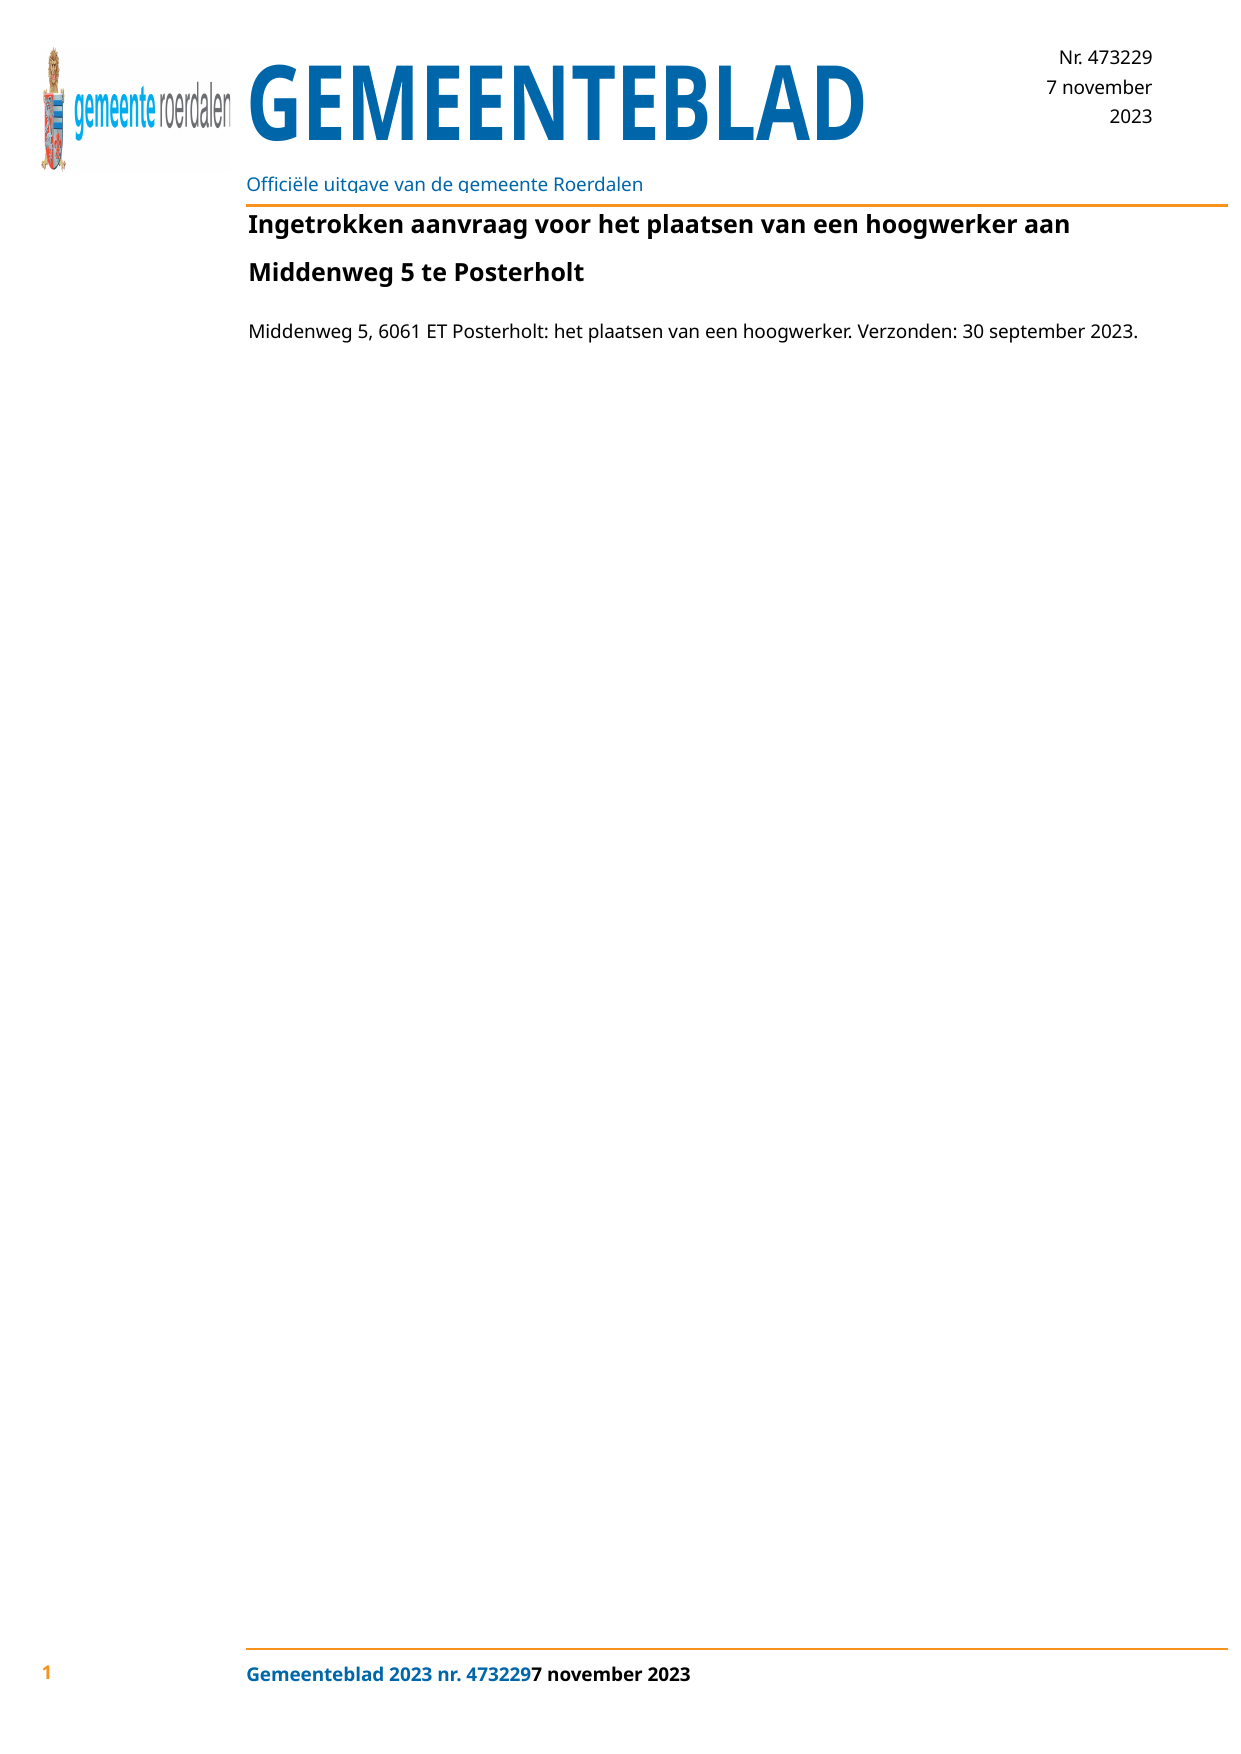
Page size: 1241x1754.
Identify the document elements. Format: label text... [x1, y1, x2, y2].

picture [41, 47, 231, 172]
text Ingetrokken aanvraag voor het plaatsen van een hoogwerker aan Middenweg 5 te Posterholt [248, 207, 1152, 288]
text Middenweg 5, 6061 ET Posterholt: het plaatsen van een hoogwerker. Verzonden: 30 september 2023. [248, 318, 1152, 344]
